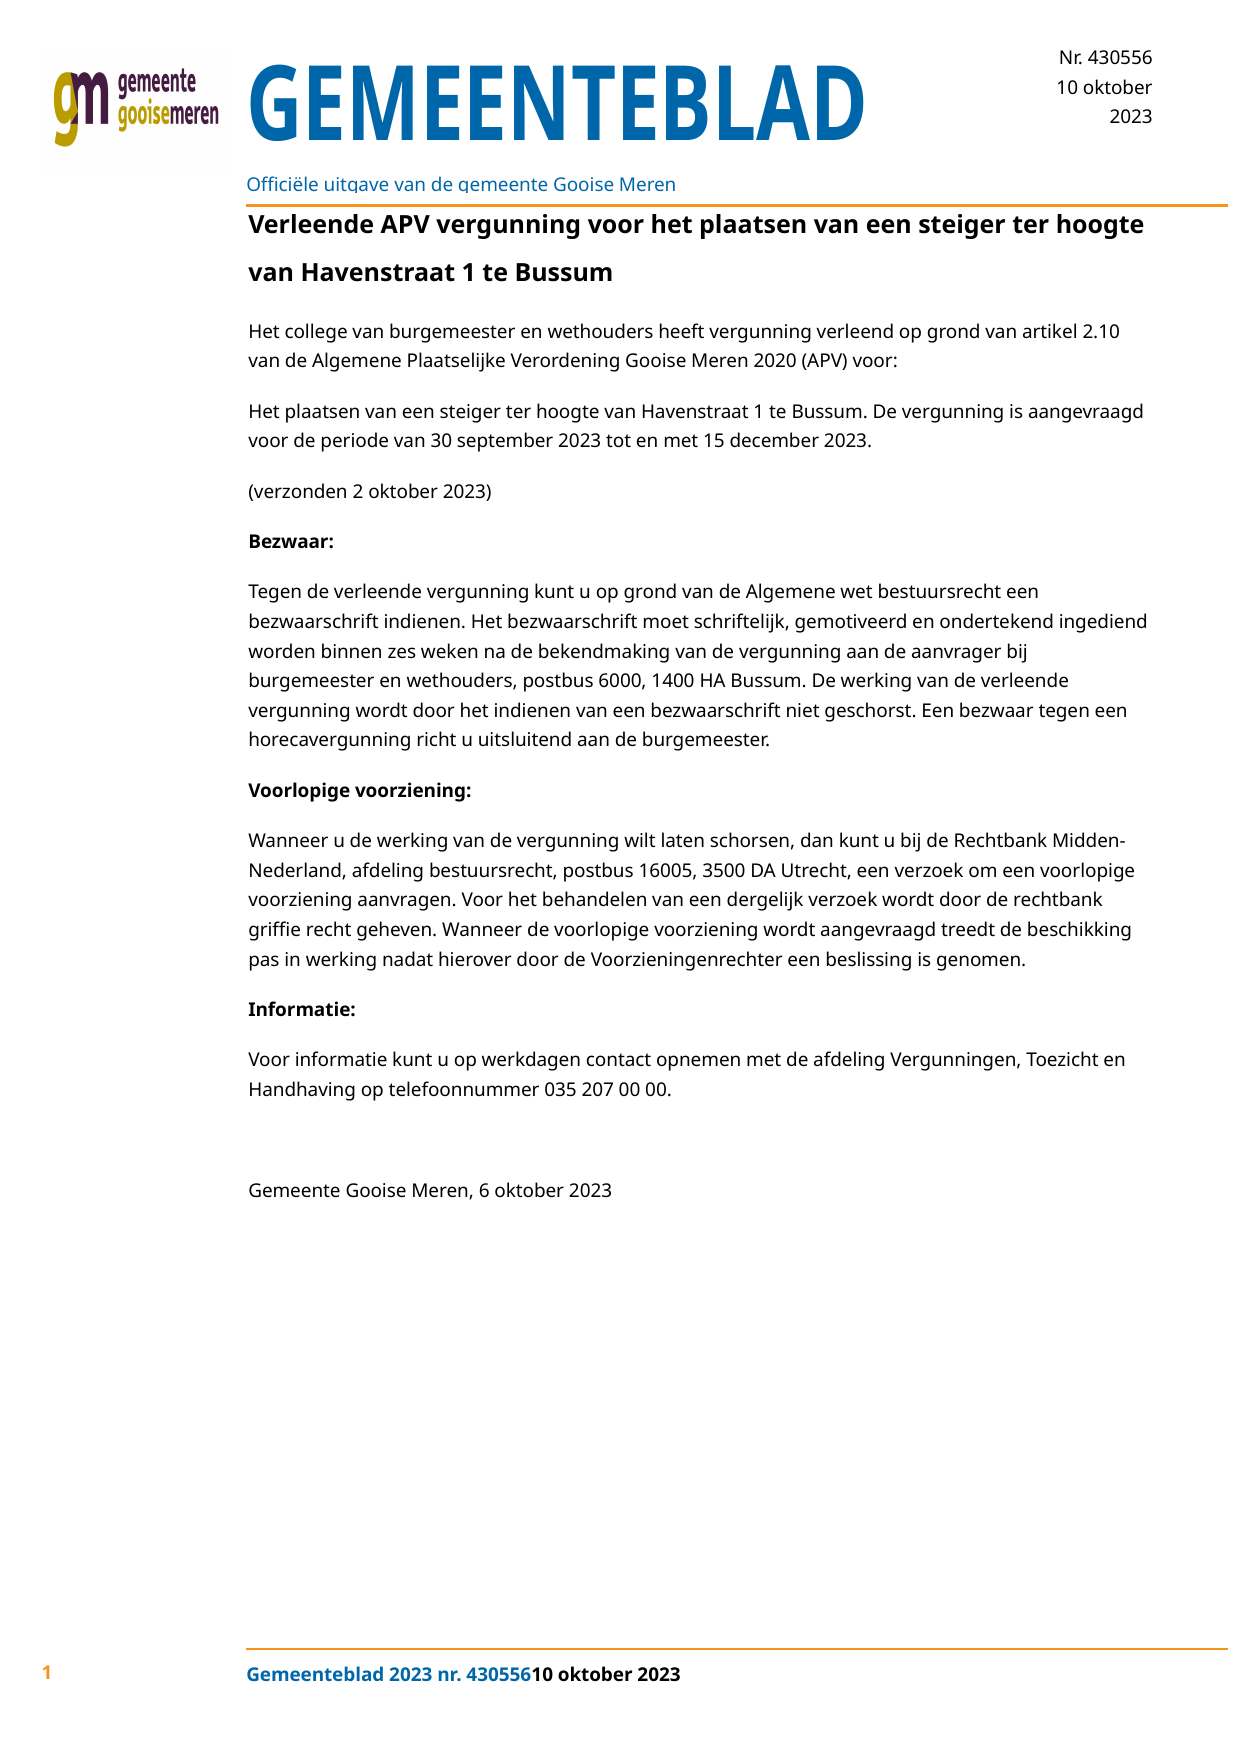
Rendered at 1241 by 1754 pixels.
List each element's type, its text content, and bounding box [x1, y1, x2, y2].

text Gemeente Gooise Meren, 6 oktober 2023 [248, 1177, 1152, 1203]
text Informatie: [248, 996, 1152, 1022]
text Voor informatie kunt u op werkdagen contact opnemen met de afdeling Vergunningen, Toezicht en Handhaving op telefoonnummer 035 207 00 00. [248, 1047, 1152, 1102]
text Verleende APV vergunning voor het plaatsen van een steiger ter hoogte van Havenstraat 1 te Bussum [248, 207, 1152, 288]
text Tegen de verleende vergunning kunt u op grond van de Algemene wet bestuursrecht een bezwaarschrift indienen. Het bezwaarschrift moet schriftelijk, gemotiveerd en ondertekend ingediend worden binnen zes weken na de bekendmaking van de vergunning aan de aanvrager bij burgemeester en wethouders, postbus 6000, 1400 HA Bussum. De werking van de verleende vergunning wordt door het indienen van een bezwaarschrift niet geschorst. Een bezwaar tegen een horecavergunning richt u uitsluitend aan de burgemeester. [248, 579, 1152, 752]
text (verzonden 2 oktober 2023) [248, 478, 1152, 504]
text Wanneer u de werking van de vergunning wilt laten schorsen, dan kunt u bij de Rechtbank Midden-Nederland, afdeling bestuursrecht, postbus 16005, 3500 DA Utrecht, een verzoek om een voorlopige voorziening aanvragen. Voor het behandelen van een dergelijk verzoek wordt door de rechtbank griffie recht geheven. Wanneer de voorlopige voorziening wordt aangevraagd treedt de beschikking pas in werking nadat hierover door de Voorzieningenrechter een beslissing is genomen. [248, 827, 1152, 972]
text Voorlopige voorziening: [248, 777, 1152, 803]
text Het plaatsen van een steiger ter hoogte van Havenstraat 1 te Bussum. De vergunning is aangevraagd voor de periode van 30 september 2023 tot en met 15 december 2023. [248, 398, 1152, 453]
picture [41, 47, 231, 172]
text Het college van burgemeester en wethouders heeft vergunning verleend op grond van artikel 2.10 van de Algemene Plaatselijke Verordening Gooise Meren 2020 (APV) voor: [248, 318, 1152, 373]
text Bezwaar: [248, 528, 1152, 554]
